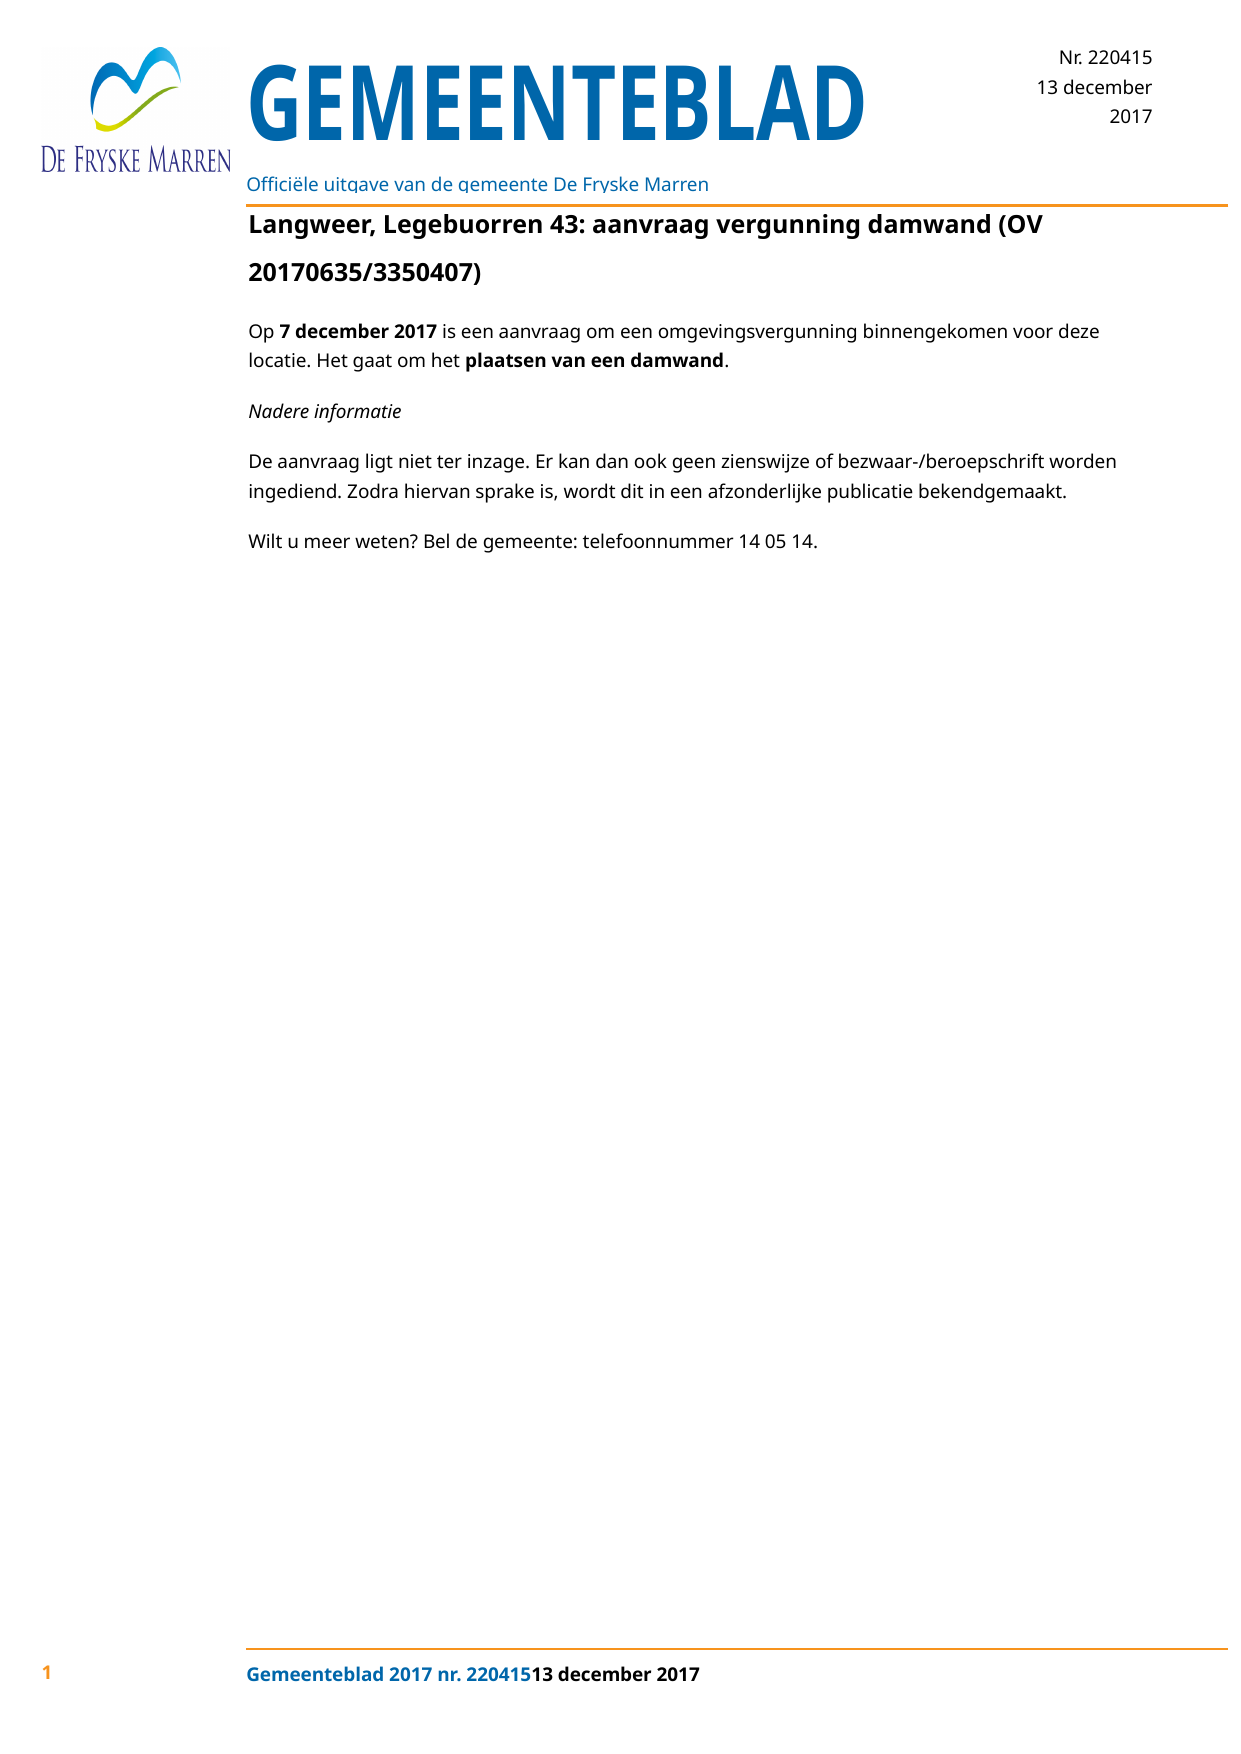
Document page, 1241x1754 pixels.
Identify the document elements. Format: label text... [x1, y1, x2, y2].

text Op 7 december 2017 is een aanvraag om een omgevingsvergunning binnengekomen voor deze locatie. Het gaat om het plaatsen van een damwand. [248, 318, 1152, 373]
text Nadere informatie [248, 398, 1152, 424]
picture [41, 47, 231, 172]
text Langweer, Legebuorren 43: aanvraag vergunning damwand (OV 20170635/3350407) [248, 207, 1152, 288]
text Wilt u meer weten? Bel de gemeente: telefoonnummer 14 05 14. [248, 528, 1152, 554]
text De aanvraag ligt niet ter inzage. Er kan dan ook geen zienswijze of bezwaar-/beroepschrift worden ingediend. Zodra hiervan sprake is, wordt dit in een afzonderlijke publicatie bekendgemaakt. [248, 448, 1152, 504]
